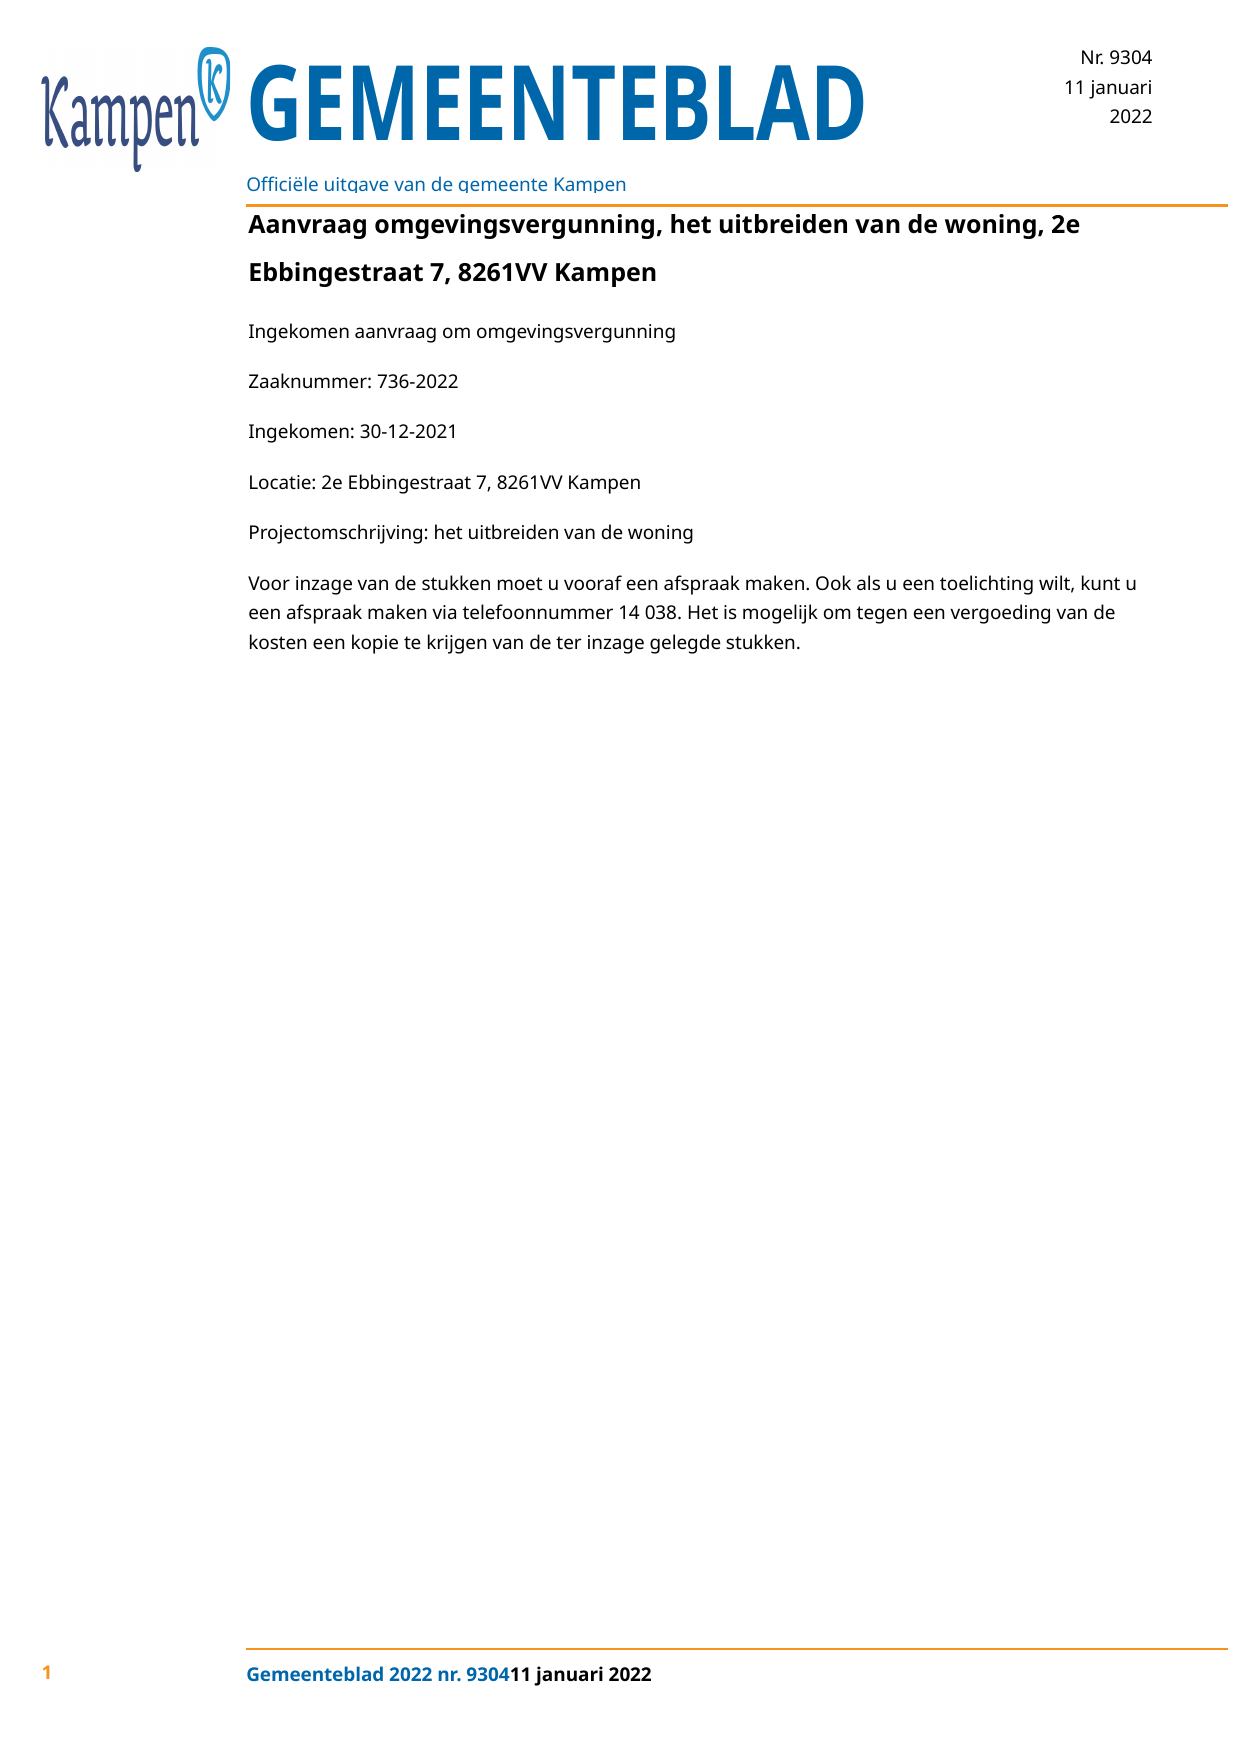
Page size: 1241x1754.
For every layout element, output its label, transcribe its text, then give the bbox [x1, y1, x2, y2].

text Locatie: 2e Ebbingestraat 7, 8261VV Kampen [248, 469, 1152, 495]
text Projectomschrijving: het uitbreiden van de woning [248, 519, 1152, 545]
picture [41, 47, 231, 172]
text Aanvraag omgevingsvergunning, het uitbreiden van de woning, 2e Ebbingestraat 7, 8261VV Kampen [248, 207, 1152, 288]
text Voor inzage van de stukken moet u vooraf een afspraak maken. Ook als u een toelichting wilt, kunt u een afspraak maken via telefoonnummer 14 038. Het is mogelijk om tegen een vergoeding van de kosten een kopie te krijgen van de ter inzage gelegde stukken. [248, 570, 1152, 655]
text Zaaknummer: 736-2022 [248, 368, 1152, 394]
text Ingekomen aanvraag om omgevingsvergunning [248, 318, 1152, 344]
text Ingekomen: 30-12-2021 [248, 419, 1152, 444]
